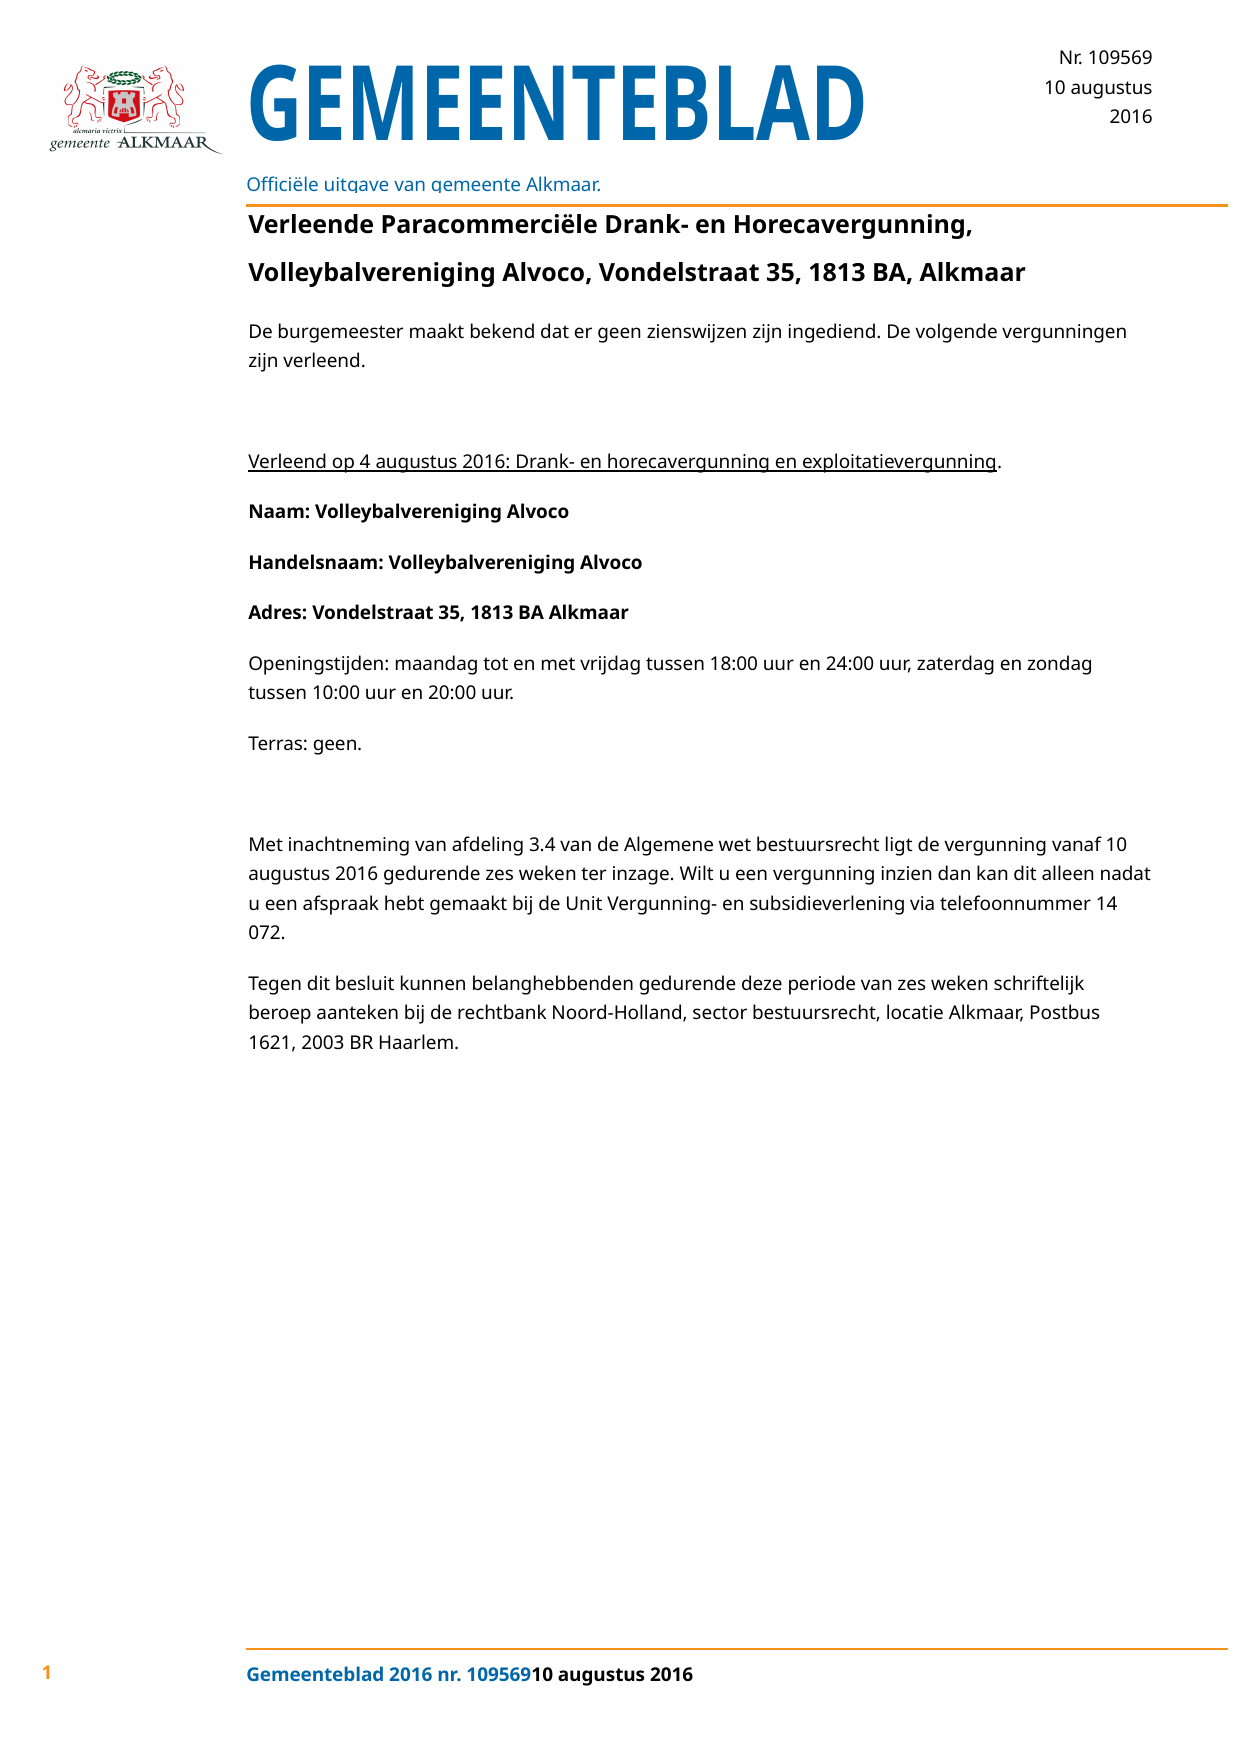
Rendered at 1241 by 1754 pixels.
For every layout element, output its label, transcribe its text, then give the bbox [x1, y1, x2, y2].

text Naam: Volleybalvereniging Alvoco [248, 499, 1152, 524]
text Openingstijden: maandag tot en met vrijdag tussen 18:00 uur en 24:00 uur, zaterdag en zondag tussen 10:00 uur en 20:00 uur. [248, 650, 1152, 705]
text Adres: Vondelstraat 35, 1813 BA Alkmaar [248, 599, 1152, 625]
text Tegen dit besluit kunnen belanghebbenden gedurende deze periode van zes weken schriftelijk beroep aanteken bij de rechtbank Noord-Holland, sector bestuursrecht, locatie Alkmaar, Postbus 1621, 2003 BR Haarlem. [248, 970, 1152, 1055]
picture [41, 47, 231, 172]
text De burgemeester maakt bekend dat er geen zienswijzen zijn ingediend. De volgende vergunningen zijn verleend. [248, 318, 1152, 373]
text Met inachtneming van afdeling 3.4 van de Algemene wet bestuursrecht ligt de vergunning vanaf 10 augustus 2016 gedurende zes weken ter inzage. Wilt u een vergunning inzien dan kan dit alleen nadat u een afspraak hebt gemaakt bij de Unit Vergunning- en subsidieverlening via telefoonnummer 14 072. [248, 831, 1152, 945]
text Verleende Paracommerciële Drank- en Horecavergunning, Volleybalvereniging Alvoco, Vondelstraat 35, 1813 BA, Alkmaar [248, 207, 1152, 288]
text Handelsnaam: Volleybalvereniging Alvoco [248, 549, 1152, 575]
text Verleend op 4 augustus 2016: Drank- en horecavergunning en exploitatievergunning. [248, 448, 1152, 474]
text Terras: geen. [248, 730, 1152, 756]
